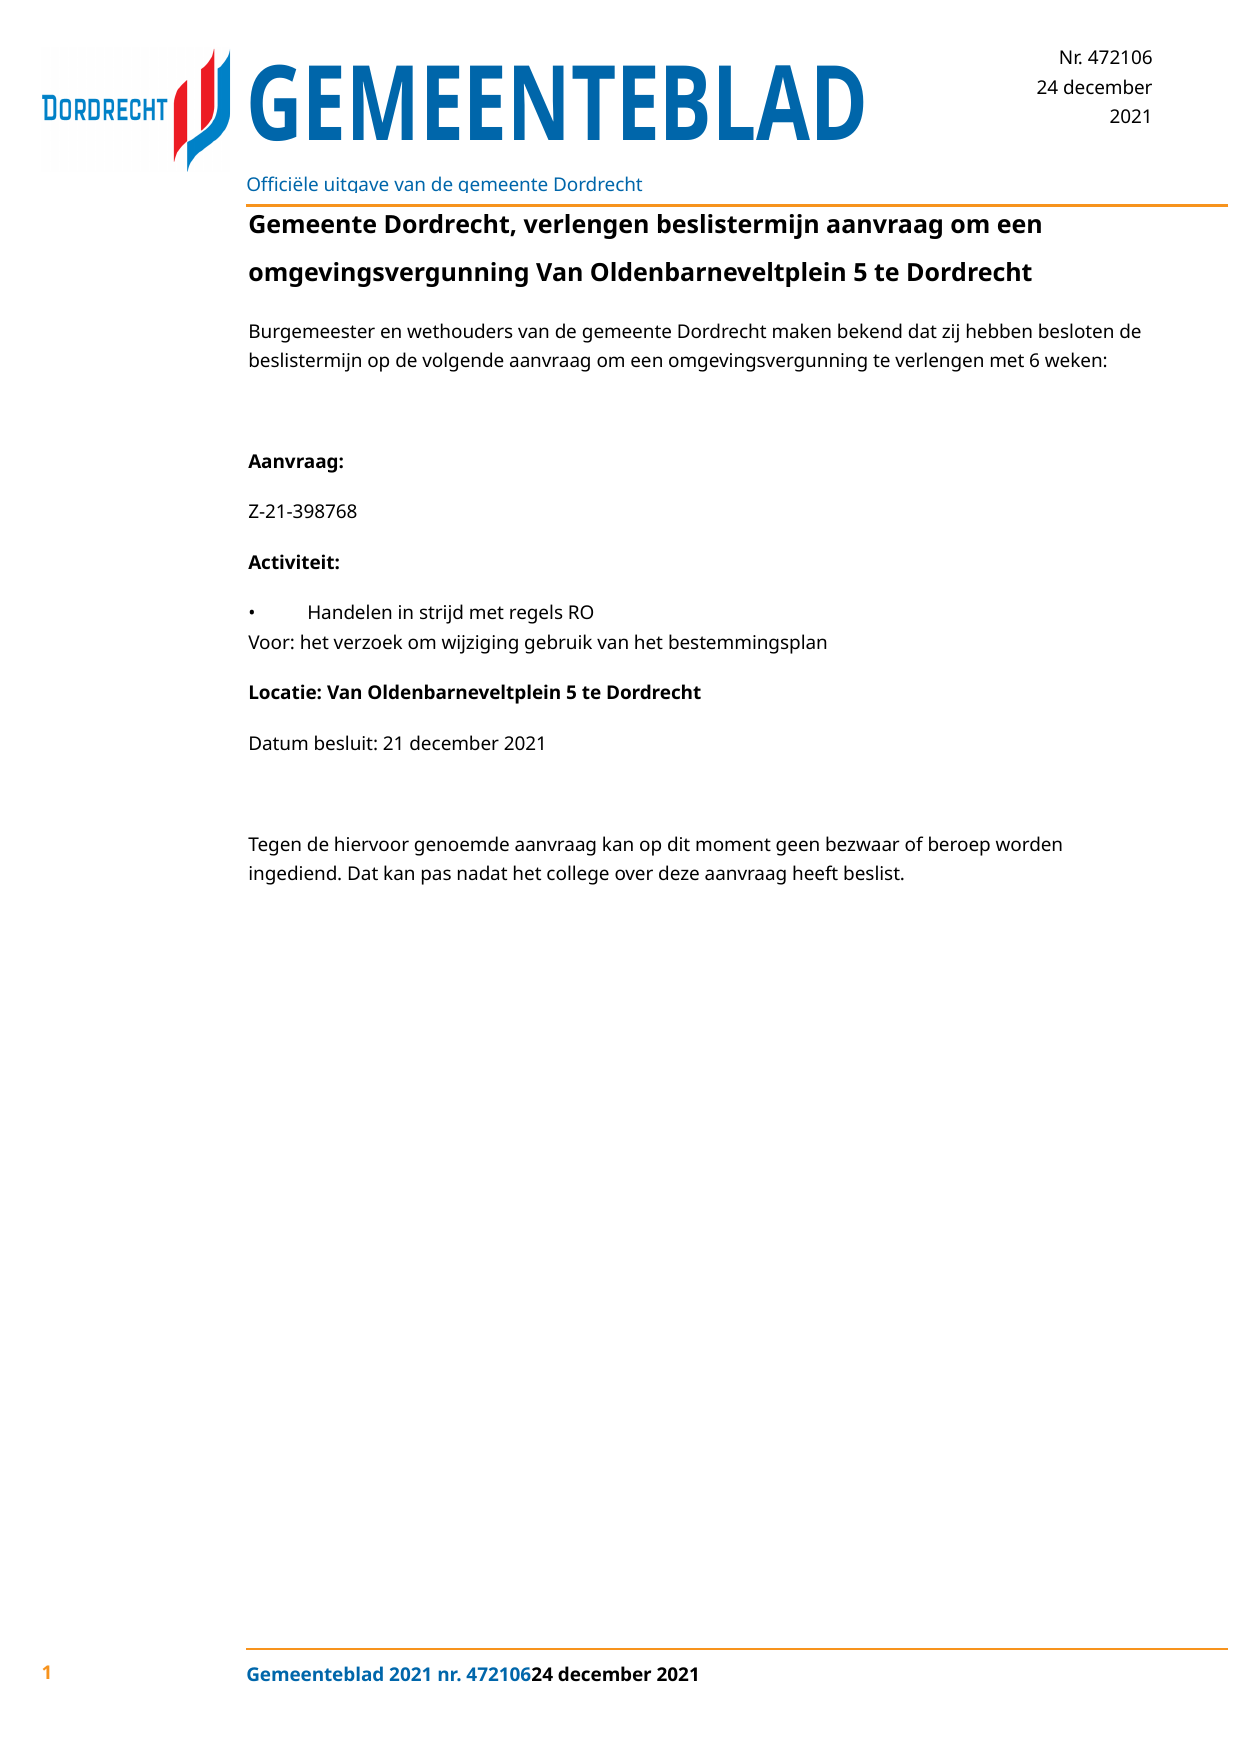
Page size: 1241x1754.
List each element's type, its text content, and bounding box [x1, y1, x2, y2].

text Gemeente Dordrecht, verlengen beslistermijn aanvraag om een omgevingsvergunning Van Oldenbarneveltplein 5 te Dordrecht [248, 207, 1152, 288]
text Z-21-398768 [248, 499, 1152, 524]
list Handelen in strijd met regels RO [248, 599, 1152, 625]
text Activiteit: [248, 549, 1152, 575]
text Voor: het verzoek om wijziging gebruik van het bestemmingsplan [248, 629, 1152, 655]
text Datum besluit: 21 december 2021 [248, 730, 1152, 756]
text Locatie: Van Oldenbarneveltplein 5 te Dordrecht [248, 679, 1152, 705]
text Burgemeester en wethouders van de gemeente Dordrecht maken bekend dat zij hebben besloten de beslistermijn op de volgende aanvraag om een omgevingsvergunning te verlengen met 6 weken: [248, 318, 1152, 373]
text Tegen de hiervoor genoemde aanvraag kan op dit moment geen bezwaar of beroep worden ingediend. Dat kan pas nadat het college over deze aanvraag heeft beslist. [248, 831, 1152, 886]
picture [41, 47, 231, 172]
text Aanvraag: [248, 448, 1152, 474]
